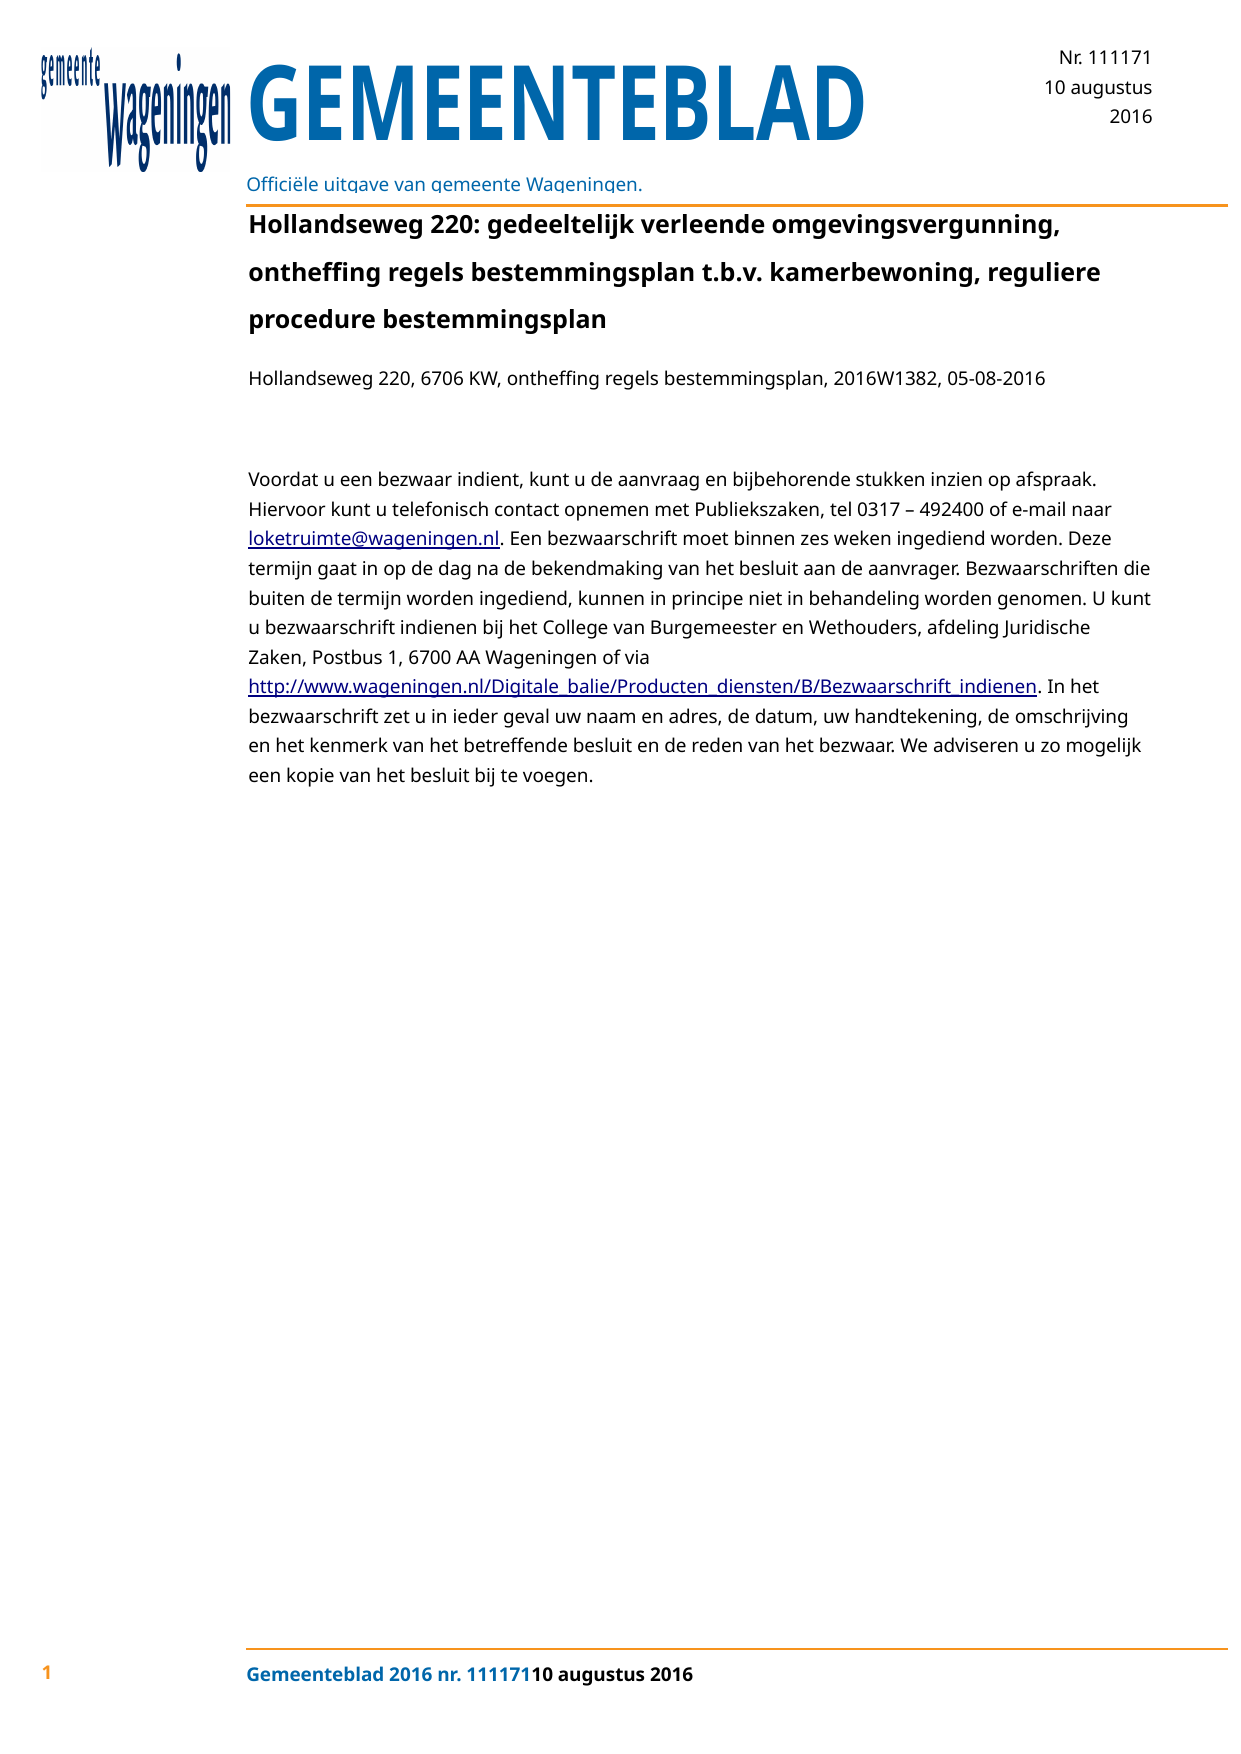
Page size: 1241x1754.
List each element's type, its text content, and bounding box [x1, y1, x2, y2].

text Voordat u een bezwaar indient, kunt u de aanvraag en bijbehorende stukken inzien op afspraak. Hiervoor kunt u telefonisch contact opnemen met Publiekszaken, tel 0317 – 492400 of e-mail naar loketruimte@wageningen.nl. Een bezwaarschrift moet binnen zes weken ingediend worden. Deze termijn gaat in op de dag na de bekendmaking van het besluit aan de aanvrager. Bezwaarschriften die buiten de termijn worden ingediend, kunnen in principe niet in behandeling worden genomen. U kunt u bezwaarschrift indienen bij het College van Burgemeester en Wethouders, afdeling Juridische Zaken, Postbus 1, 6700 AA Wageningen of via http://www.wageningen.nl/Digitale_balie/Producten_diensten/B/Bezwaarschrift_indienen. In het bezwaarschrift zet u in ieder geval uw naam en adres, de datum, uw handtekening, de omschrijving en het kenmerk van het betreffende besluit en de reden van het bezwaar. We adviseren u zo mogelijk een kopie van het besluit bij te voegen. [248, 466, 1152, 788]
text Hollandseweg 220: gedeeltelijk verleende omgevingsvergunning, ontheffing regels bestemmingsplan t.b.v. kamerbewoning, reguliere procedure bestemmingsplan [248, 207, 1152, 336]
picture [41, 47, 231, 172]
text Hollandseweg 220, 6706 KW, ontheffing regels bestemmingsplan, 2016W1382, 05-08-2016 [248, 366, 1152, 391]
